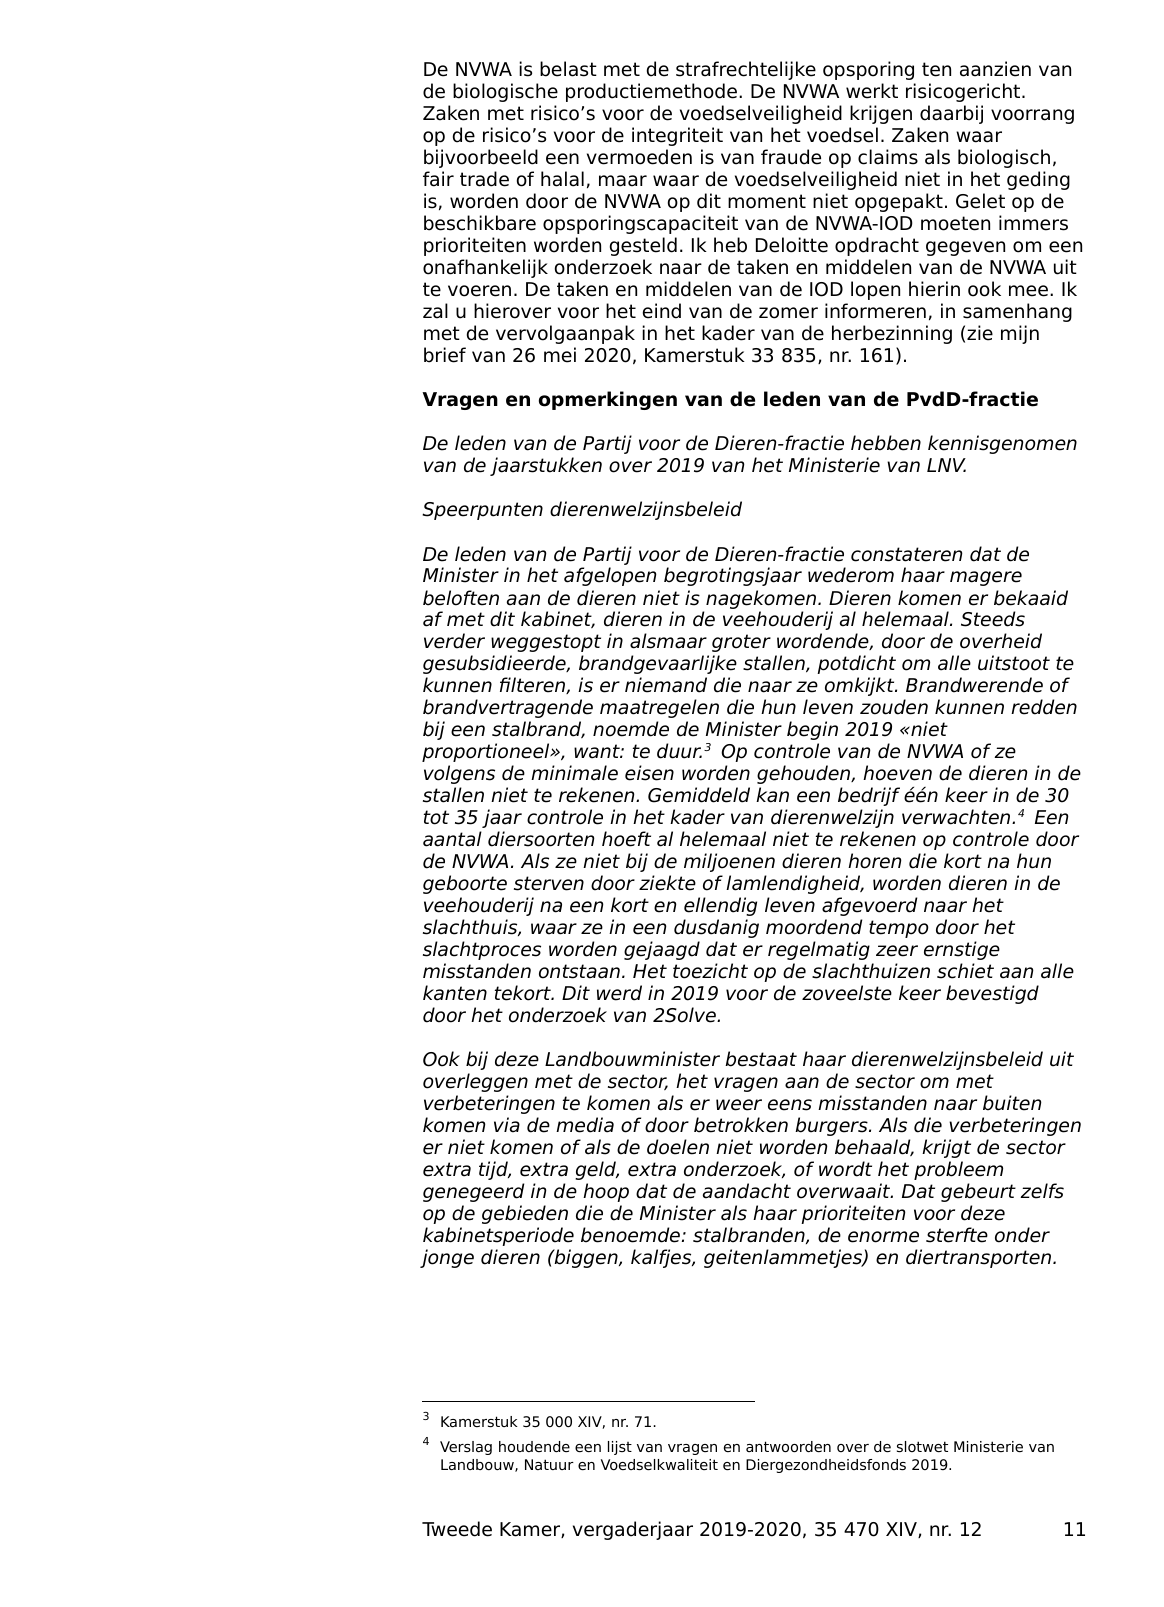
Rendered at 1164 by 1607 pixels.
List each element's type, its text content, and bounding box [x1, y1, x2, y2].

text De leden van de Partij voor de Dieren-fractie hebben kennisgenomen van de jaarstukken over 2019 van het Ministerie van LNV. [422, 433, 1087, 477]
text Verslag houdende een lijst van vragen en antwoorden over de slotwet Ministerie van Landbouw, Natuur en Voedselkwaliteit en Diergezondheidsfonds 2019. [422, 1435, 1087, 1474]
text Ook bij deze Landbouwminister bestaat haar dierenwelzijnsbeleid uit overleggen met de sector, het vragen aan de sector om met verbeteringen te komen als er weer eens misstanden naar buiten komen via de media of door betrokken burgers. Als die verbeteringen er niet komen of als de doelen niet worden behaald, krijgt de sector extra tijd, extra geld, extra onderzoek, of wordt het probleem genegeerd in de hoop dat de aandacht overwaait. Dat gebeurt zelfs op de gebieden die de Minister als haar prioriteiten voor deze kabinetsperiode benoemde: stalbranden, de enorme sterfte onder jonge dieren (biggen, kalfjes, geitenlammetjes) en diertransporten. [422, 1049, 1087, 1269]
text Kamerstuk 35 000 XIV, nr. 71. [422, 1410, 1087, 1432]
subtitle Vragen en opmerkingen van de leden van de PvdD-fractie [422, 389, 1087, 411]
subtitle Speerpunten dierenwelzijnsbeleid [422, 499, 1087, 521]
text De leden van de Partij voor de Dieren-fractie constateren dat de Minister in het afgelopen begrotingsjaar wederom haar magere beloften aan de dieren niet is nagekomen. Dieren komen er bekaaid af met dit kabinet, dieren in de veehouderij al helemaal. Steeds verder weggestopt in alsmaar groter wordende, door de overheid gesubsidieerde, brandgevaarlijke stallen, potdicht om alle uitstoot te kunnen filteren, is er niemand die naar ze omkijkt. Brandwerende of brandvertragende maatregelen die hun leven zouden kunnen redden bij een stalbrand, noemde de Minister begin 2019 «niet proportioneel», want: te duur. Op controle van de NVWA of ze volgens de minimale eisen worden gehouden, hoeven de dieren in de stallen niet te rekenen. Gemiddeld kan een bedrijf één keer in de 30 tot 35 jaar controle in het kader van dierenwelzijn verwachten. Een aantal diersoorten hoeft al helemaal niet te rekenen op controle door de NVWA. Als ze niet bij de miljoenen dieren horen die kort na hun geboorte sterven door ziekte of lamlendigheid, worden dieren in de veehouderij na een kort en ellendig leven afgevoerd naar het slachthuis, waar ze in een dusdanig moordend tempo door het slachtproces worden gejaagd dat er regelmatig zeer ernstige misstanden ontstaan. Het toezicht op de slachthuizen schiet aan alle kanten tekort. Dit werd in 2019 voor de zoveelste keer bevestigd door het onderzoek van 2Solve. [422, 543, 1087, 1027]
text De NVWA is belast met de strafrechtelijke opsporing ten aanzien van de biologische productiemethode. De NVWA werkt risicogericht. Zaken met risico’s voor de voedselveiligheid krijgen daarbij voorrang op de risico’s voor de integriteit van het voedsel. Zaken waar bijvoorbeeld een vermoeden is van fraude op claims als biologisch, fair trade of halal, maar waar de voedselveiligheid niet in het geding is, worden door de NVWA op dit moment niet opgepakt. Gelet op de beschikbare opsporingscapaciteit van de NVWA-IOD moeten immers prioriteiten worden gesteld. Ik heb Deloitte opdracht gegeven om een onafhankelijk onderzoek naar de taken en middelen van de NVWA uit te voeren. De taken en middelen van de IOD lopen hierin ook mee. Ik zal u hierover voor het eind van de zomer informeren, in samenhang met de vervolgaanpak in het kader van de herbezinning (zie mijn brief van 26 mei 2020, Kamerstuk 33 835, nr. 161). [422, 59, 1087, 367]
